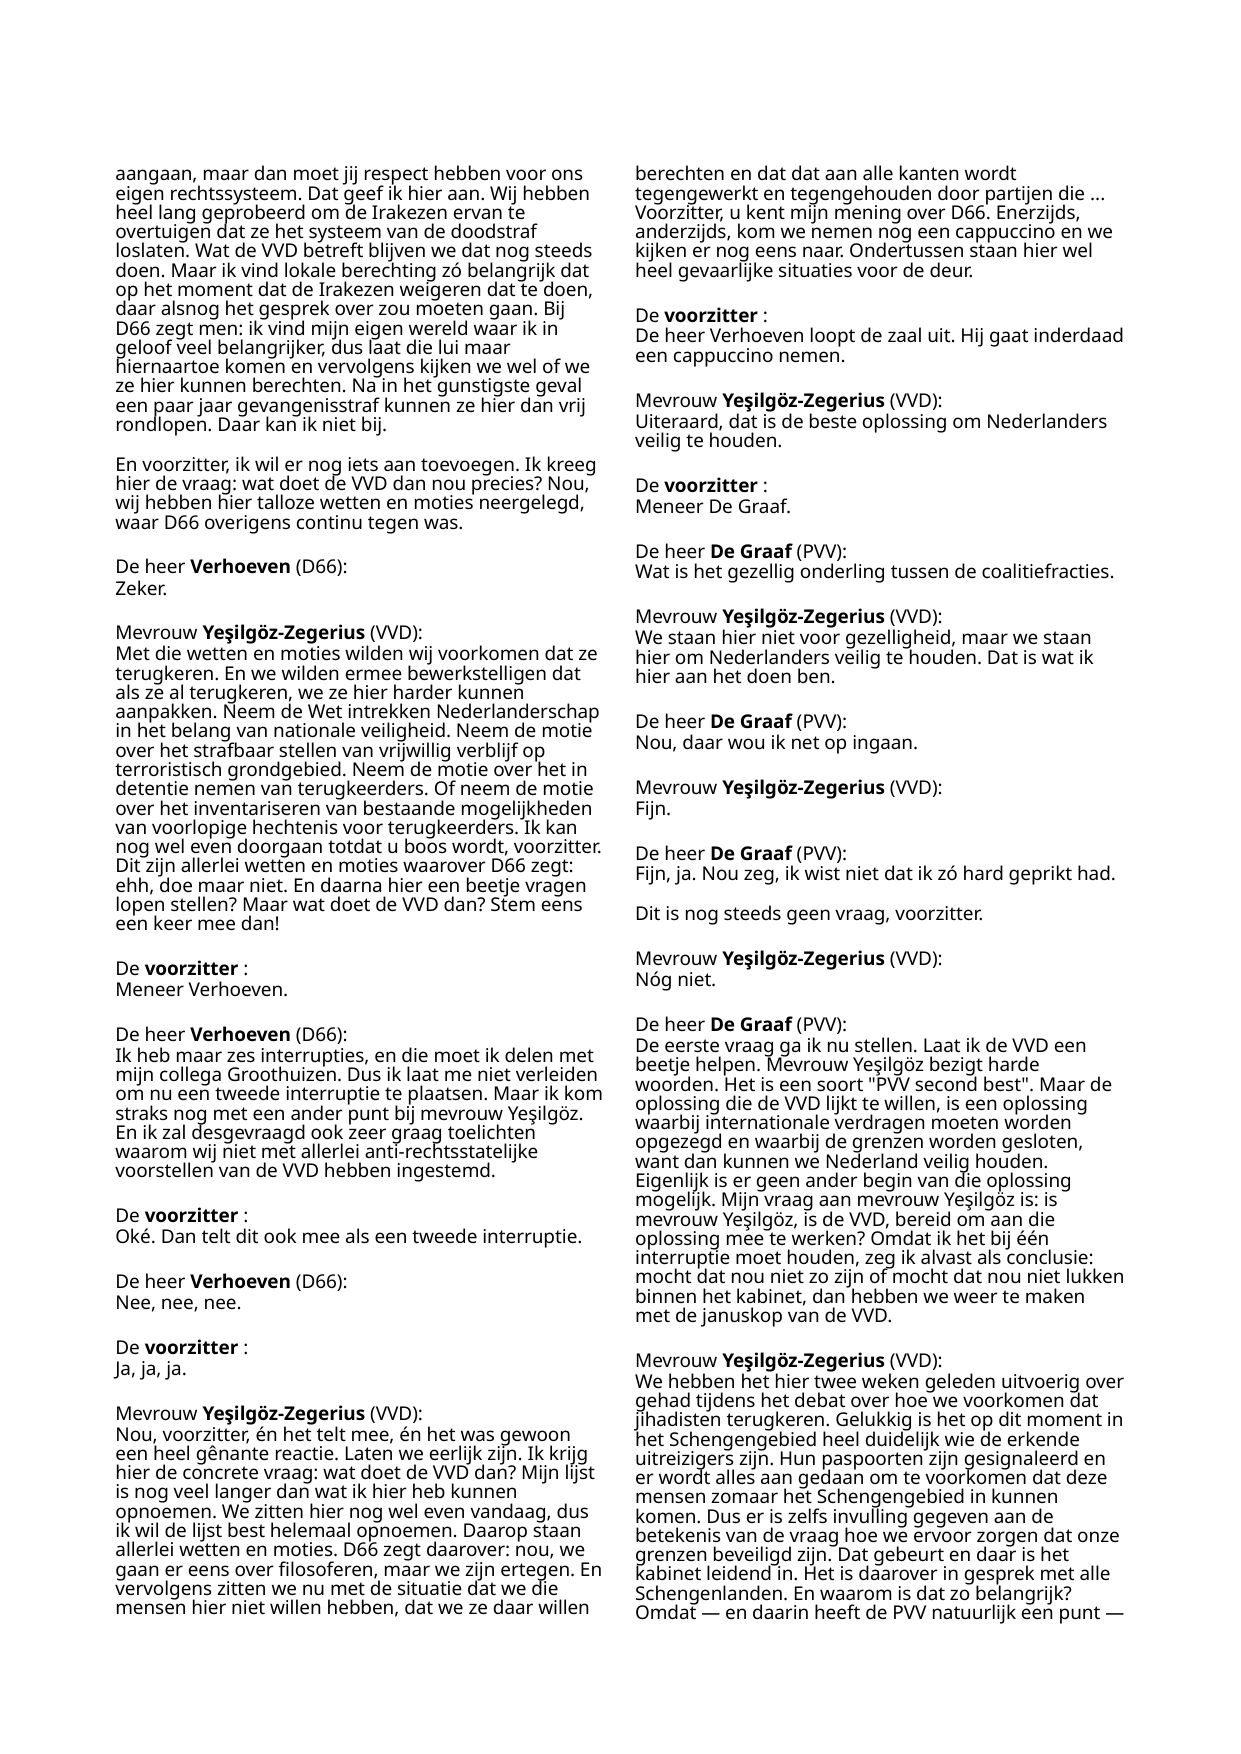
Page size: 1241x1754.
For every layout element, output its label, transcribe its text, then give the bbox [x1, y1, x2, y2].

text De heer De Graaf (PVV): [635, 1011, 1125, 1037]
text Oké. Dan telt dit ook mee als een tweede interruptie. [115, 1228, 605, 1247]
text De heer De Graaf (PVV): [635, 840, 1125, 865]
text aangaan, maar dan moet jij respect hebben voor ons eigen rechtssysteem. Dat geef ik hier aan. Wij hebben heel lang geprobeerd om de Irakezen ervan te overtuigen dat ze het systeem van de doodstraf loslaten. Wat de VVD betreft blijven we dat nog steeds doen. Maar ik vind lokale berechting zó belangrijk dat op het moment dat de Irakezen weigeren dat te doen, daar alsnog het gesprek over zou moeten gaan. Bij D66 zegt men: ik vind mijn eigen wereld waar ik in geloof veel belangrijker, dus laat die lui maar hiernaartoe komen en vervolgens kijken we wel of we ze hier kunnen berechten. Na in het gunstigste geval een paar jaar gevangenisstraf kunnen ze hier dan vrij rondlopen. Daar kan ik niet bij. [115, 165, 605, 435]
text Ja, ja, ja. [115, 1360, 605, 1379]
text Met die wetten en moties wilden wij voorkomen dat ze terugkeren. En we wilden ermee bewerkstelligen dat als ze al terugkeren, we ze hier harder kunnen aanpakken. Neem de Wet intrekken Nederlanderschap in het belang van nationale veiligheid. Neem de motie over het strafbaar stellen van vrijwillig verblijf op terroristisch grondgebied. Neem de motie over het in detentie nemen van terugkeerders. Of neem de motie over het inventariseren van bestaande mogelijkheden van voorlopige hechtenis voor terugkeerders. Ik kan nog wel even doorgaan totdat u boos wordt, voorzitter. Dit zijn allerlei wetten en moties waarover D66 zegt: ehh, doe maar niet. En daarna hier een beetje vragen lopen stellen? Maar wat doet de VVD dan? Stem eens een keer mee dan! [115, 645, 605, 934]
text Mevrouw Yeşilgöz-Zegerius (VVD): [635, 1347, 1125, 1373]
text Wat is het gezellig onderling tussen de coalitiefracties. [635, 563, 1125, 583]
text De heer Verhoeven loopt de zaal uit. Hij gaat inderdaad een cappuccino nemen. [635, 327, 1125, 366]
text Mevrouw Yeşilgöz-Zegerius (VVD): [115, 1400, 605, 1426]
text De voorzitter : [115, 1334, 605, 1360]
text De voorzitter : [635, 302, 1125, 327]
text De voorzitter : [635, 472, 1125, 498]
text Meneer Verhoeven. [115, 981, 605, 1000]
text Mevrouw Yeşilgöz-Zegerius (VVD): [635, 774, 1125, 799]
text De heer Verhoeven (D66): [115, 554, 605, 579]
text Nee, nee, nee. [115, 1294, 605, 1313]
text Nóg niet. [635, 971, 1125, 991]
text We hebben het hier twee weken geleden uitvoerig over gehad tijdens het debat over hoe we voorkomen dat jihadisten terugkeren. Gelukkig is het op dit moment in het Schengengebied heel duidelijk wie de erkende uitreizigers zijn. Hun paspoorten zijn gesignaleerd en er wordt alles aan gedaan om te voorkomen dat deze mensen zomaar het Schengengebied in kunnen komen. Dus er is zelfs invulling gegeven aan de betekenis van de vraag hoe we ervoor zorgen dat onze grenzen beveiligd zijn. Dat gebeurt en daar is het kabinet leidend in. Het is daarover in gesprek met alle Schengenlanden. En waarom is dat zo belangrijk? Omdat — en daarin heeft de PVV natuurlijk een punt — [635, 1373, 1125, 1623]
text Dit is nog steeds geen vraag, voorzitter. [635, 905, 1125, 925]
text De heer Verhoeven (D66): [115, 1268, 605, 1294]
text Nou, voorzitter, én het telt mee, én het was gewoon een heel gênante reactie. Laten we eerlijk zijn. Ik krijg hier de concrete vraag: wat doet de VVD dan? Mijn lijst is nog veel langer dan wat ik hier heb kunnen opnoemen. We zitten hier nog wel even vandaag, dus ik wil de lijst best helemaal opnoemen. Daarop staan allerlei wetten en moties. D66 zegt daarover: nou, we gaan er eens over filosoferen, maar we zijn ertegen. En vervolgens zitten we nu met de situatie dat we die mensen hier niet willen hebben, dat we ze daar willen [115, 1426, 605, 1618]
text Meneer De Graaf. [635, 498, 1125, 517]
text Mevrouw Yeşilgöz-Zegerius (VVD): [115, 619, 605, 645]
text Nou, daar wou ik net op ingaan. [635, 734, 1125, 753]
text De heer Verhoeven (D66): [115, 1021, 605, 1047]
text Mevrouw Yeşilgöz-Zegerius (VVD): [635, 604, 1125, 629]
text Mevrouw Yeşilgöz-Zegerius (VVD): [635, 387, 1125, 413]
text De eerste vraag ga ik nu stellen. Laat ik de VVD een beetje helpen. Mevrouw Yeşilgöz bezigt harde woorden. Het is een soort "PVV second best". Maar de oplossing die de VVD lijkt te willen, is een oplossing waarbij internationale verdragen moeten worden opgezegd en waarbij de grenzen worden gesloten, want dan kunnen we Nederland veilig houden. Eigenlijk is er geen ander begin van die oplossing mogelijk. Mijn vraag aan mevrouw Yeşilgöz is: is mevrouw Yeşilgöz, is de VVD, bereid om aan die oplossing mee te werken? Omdat ik het bij één interruptie moet houden, zeg ik alvast als conclusie: mocht dat nou niet zo zijn of mocht dat nou niet lukken binnen het kabinet, dan hebben we weer te maken met de januskop van de VVD. [635, 1037, 1125, 1326]
text De heer De Graaf (PVV): [635, 708, 1125, 734]
text Uiteraard, dat is de beste oplossing om Nederlanders veilig te houden. [635, 413, 1125, 451]
text Fijn. [635, 799, 1125, 819]
text berechten en dat dat aan alle kanten wordt tegengewerkt en tegengehouden door partijen die ... Voorzitter, u kent mijn mening over D66. Enerzijds, anderzijds, kom we nemen nog een cappuccino en we kijken er nog eens naar. Ondertussen staan hier wel heel gevaarlijke situaties voor de deur. [635, 165, 1125, 281]
text De heer De Graaf (PVV): [635, 538, 1125, 563]
text Fijn, ja. Nou zeg, ik wist niet dat ik zó hard geprikt had. [635, 865, 1125, 885]
text We staan hier niet voor gezelligheid, maar we staan hier om Nederlanders veilig te houden. Dat is wat ik hier aan het doen ben. [635, 629, 1125, 687]
text De voorzitter : [115, 1202, 605, 1228]
text Ik heb maar zes interrupties, en die moet ik delen met mijn collega Groothuizen. Dus ik laat me niet verleiden om nu een tweede interruptie te plaatsen. Maar ik kom straks nog met een ander punt bij mevrouw Yeşilgöz. En ik zal desgevraagd ook zeer graag toelichten waarom wij niet met allerlei anti-rechtsstatelijke voorstellen van de VVD hebben ingestemd. [115, 1047, 605, 1182]
text En voorzitter, ik wil er nog iets aan toevoegen. Ik kreeg hier de vraag: wat doet de VVD dan nou precies? Nou, wij hebben hier talloze wetten en moties neergelegd, waar D66 overigens continu tegen was. [115, 456, 605, 533]
text Mevrouw Yeşilgöz-Zegerius (VVD): [635, 946, 1125, 971]
text De voorzitter : [115, 955, 605, 981]
text Zeker. [115, 579, 605, 599]
